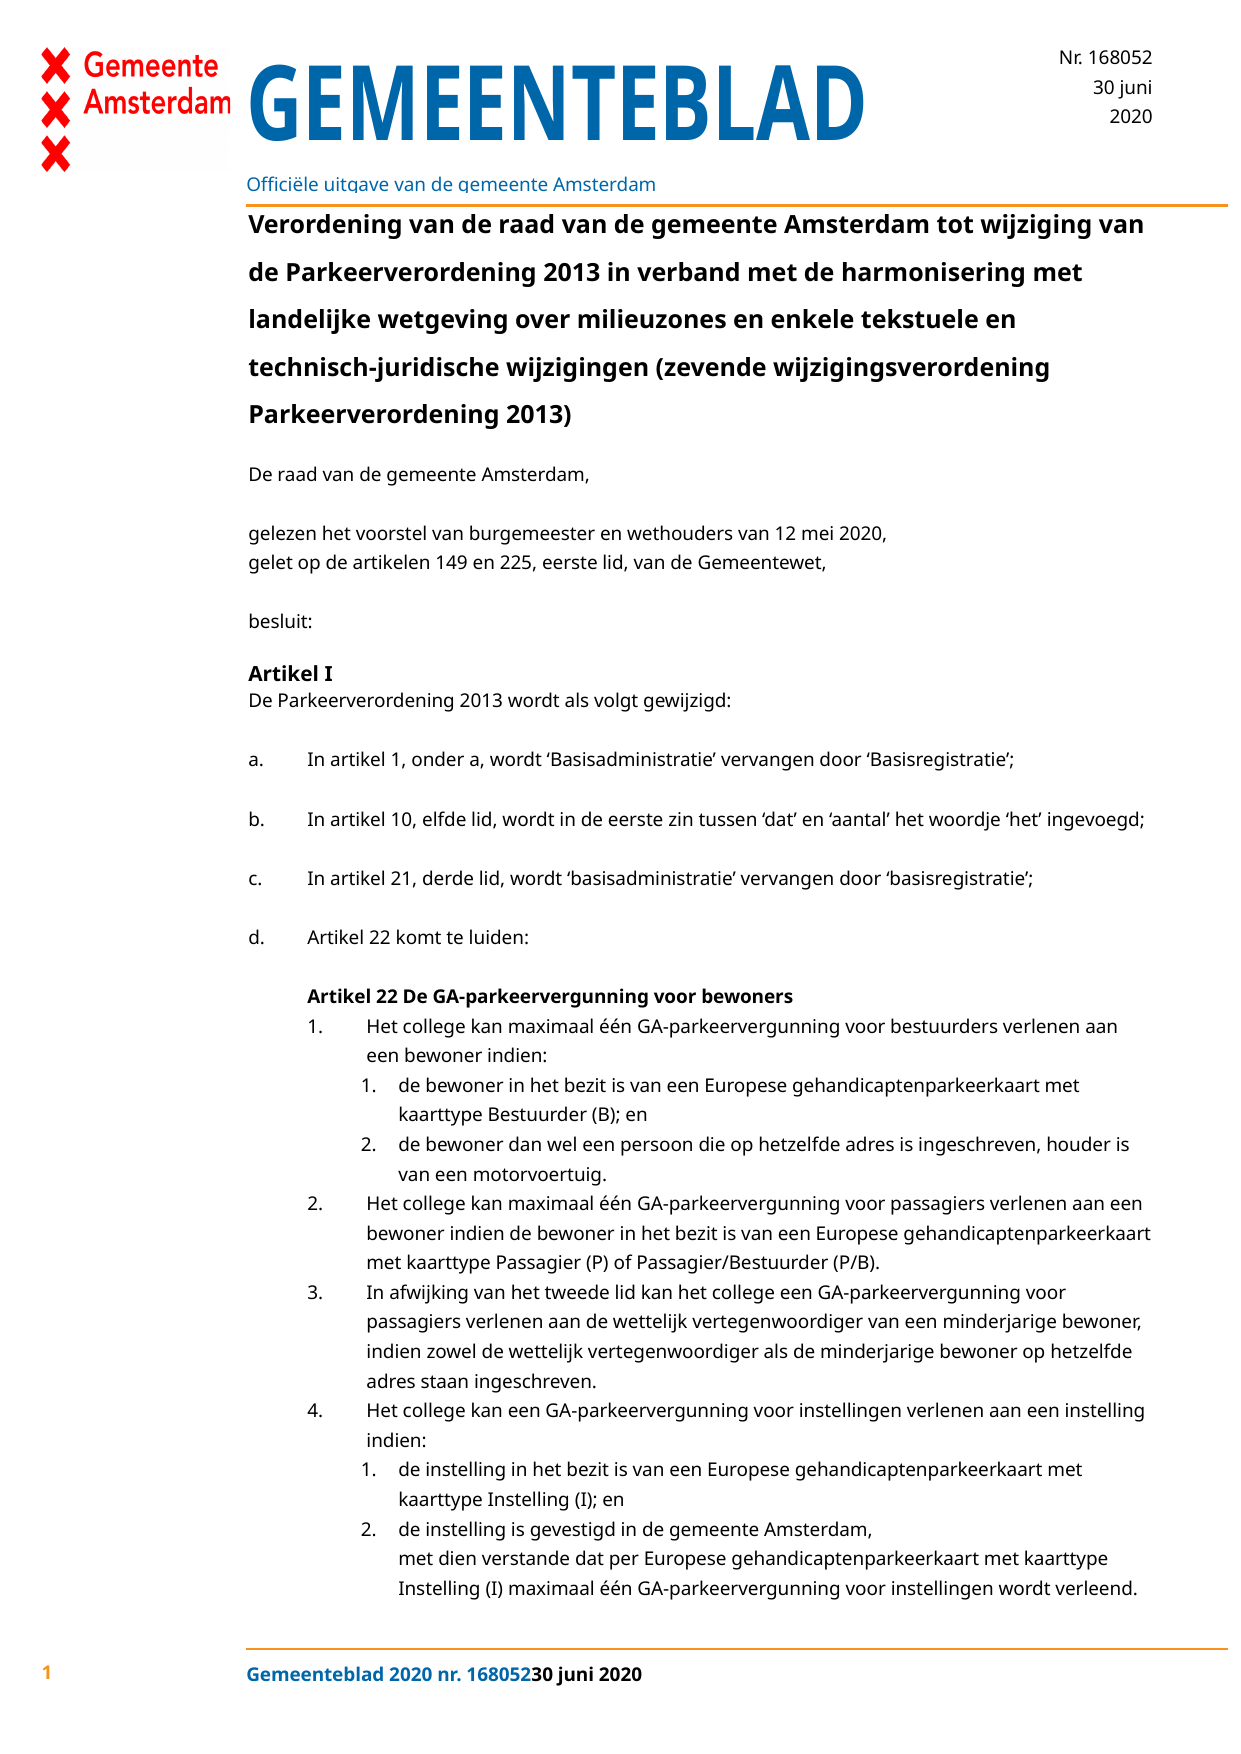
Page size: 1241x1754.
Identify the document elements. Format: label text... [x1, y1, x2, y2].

list Artikel 22 komt te luiden: [248, 924, 1152, 950]
list met dien verstande dat per Europese gehandicaptenparkeerkaart met kaarttype Instelling (I) maximaal één GA-parkeervergunning voor instellingen wordt verleend. [361, 1545, 1152, 1601]
list Het college kan maximaal één GA-parkeervergunning voor bestuurders verlenen aan een bewoner indien: [307, 1013, 1152, 1068]
list de bewoner dan wel een persoon die op hetzelfde adres is ingeschreven, houder is van een motorvoertuig. [361, 1131, 1152, 1187]
list de bewoner in het bezit is van een Europese gehandicaptenparkeerkaart met kaarttype Bestuurder (B); en [361, 1072, 1152, 1127]
text De raad van de gemeente Amsterdam, [248, 461, 1152, 486]
list Het college kan maximaal één GA-parkeervergunning voor passagiers verlenen aan een bewoner indien de bewoner in het bezit is van een Europese gehandicaptenparkeerkaart met kaarttype Passagier (P) of Passagier/Bestuurder (P/B). [307, 1190, 1152, 1275]
list Het college kan een GA-parkeervergunning voor instellingen verlenen aan een instelling indien: [307, 1397, 1152, 1453]
list de instelling in het bezit is van een Europese gehandicaptenparkeerkaart met kaarttype Instelling (I); en [361, 1457, 1152, 1512]
picture [41, 47, 231, 172]
text besluit: [248, 609, 1152, 634]
list In artikel 10, elfde lid, wordt in de eerste zin tussen ‘dat’ en ‘aantal’ het woordje ‘het’ ingevoegd; [248, 806, 1152, 832]
list In afwijking van het tweede lid kan het college een GA-parkeervergunning voor passagiers verlenen aan de wettelijk vertegenwoordiger van een minderjarige bewoner, indien zowel de wettelijk vertegenwoordiger als de minderjarige bewoner op hetzelfde adres staan ingeschreven. [307, 1279, 1152, 1394]
text gelezen het voorstel van burgemeester en wethouders van 12 mei 2020, [248, 520, 1152, 546]
text Artikel I [248, 659, 1152, 687]
list In artikel 1, onder a, wordt ‘Basisadministratie’ vervangen door ‘Basisregistratie’; [248, 747, 1152, 772]
text gelet op de artikelen 149 en 225, eerste lid, van de Gemeentewet, [248, 549, 1152, 575]
list de instelling is gevestigd in de gemeente Amsterdam, [361, 1516, 1152, 1542]
text De Parkeerverordening 2013 wordt als volgt gewijzigd: [248, 687, 1152, 713]
list In artikel 21, derde lid, wordt ‘basisadministratie’ vervangen door ‘basisregistratie’; [248, 865, 1152, 891]
text Verordening van de raad van de gemeente Amsterdam tot wijziging van de Parkeerverordening 2013 in verband met de harmonisering met landelijke wetgeving over milieuzones en enkele tekstuele en technisch-juridische wijzigingen (zevende wijzigingsverordening Parkeerverordening 2013) [248, 207, 1152, 431]
list Artikel 22 De GA-parkeervergunning voor bewoners [248, 983, 1152, 1009]
